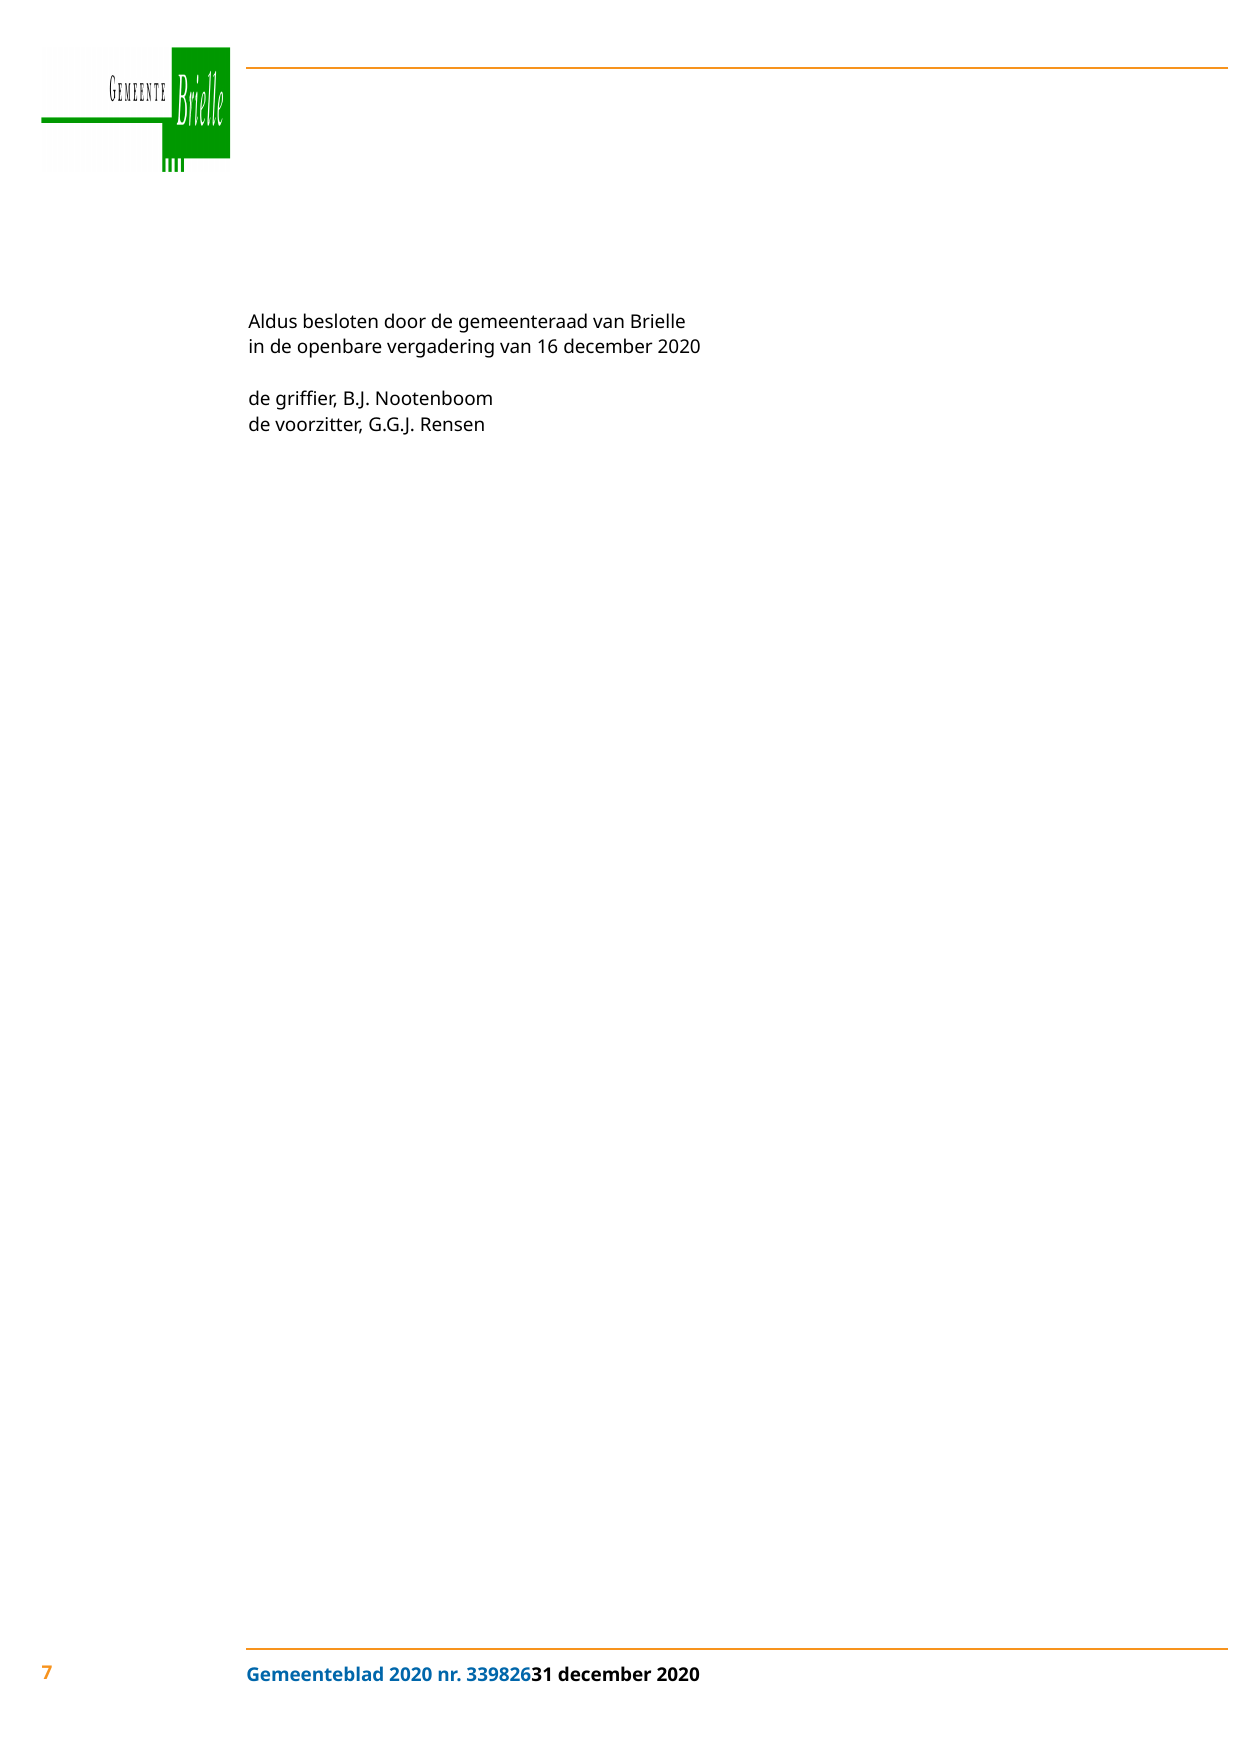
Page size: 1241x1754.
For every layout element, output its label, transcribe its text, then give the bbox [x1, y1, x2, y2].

picture [41, 47, 231, 172]
text de griffier, B.J. Nootenboom [248, 385, 1152, 411]
text in de openbare vergadering van 16 december 2020 [248, 334, 1152, 359]
text Aldus besloten door de gemeenteraad van Brielle [248, 308, 1152, 334]
text de voorzitter, G.G.J. Rensen [248, 411, 1152, 437]
